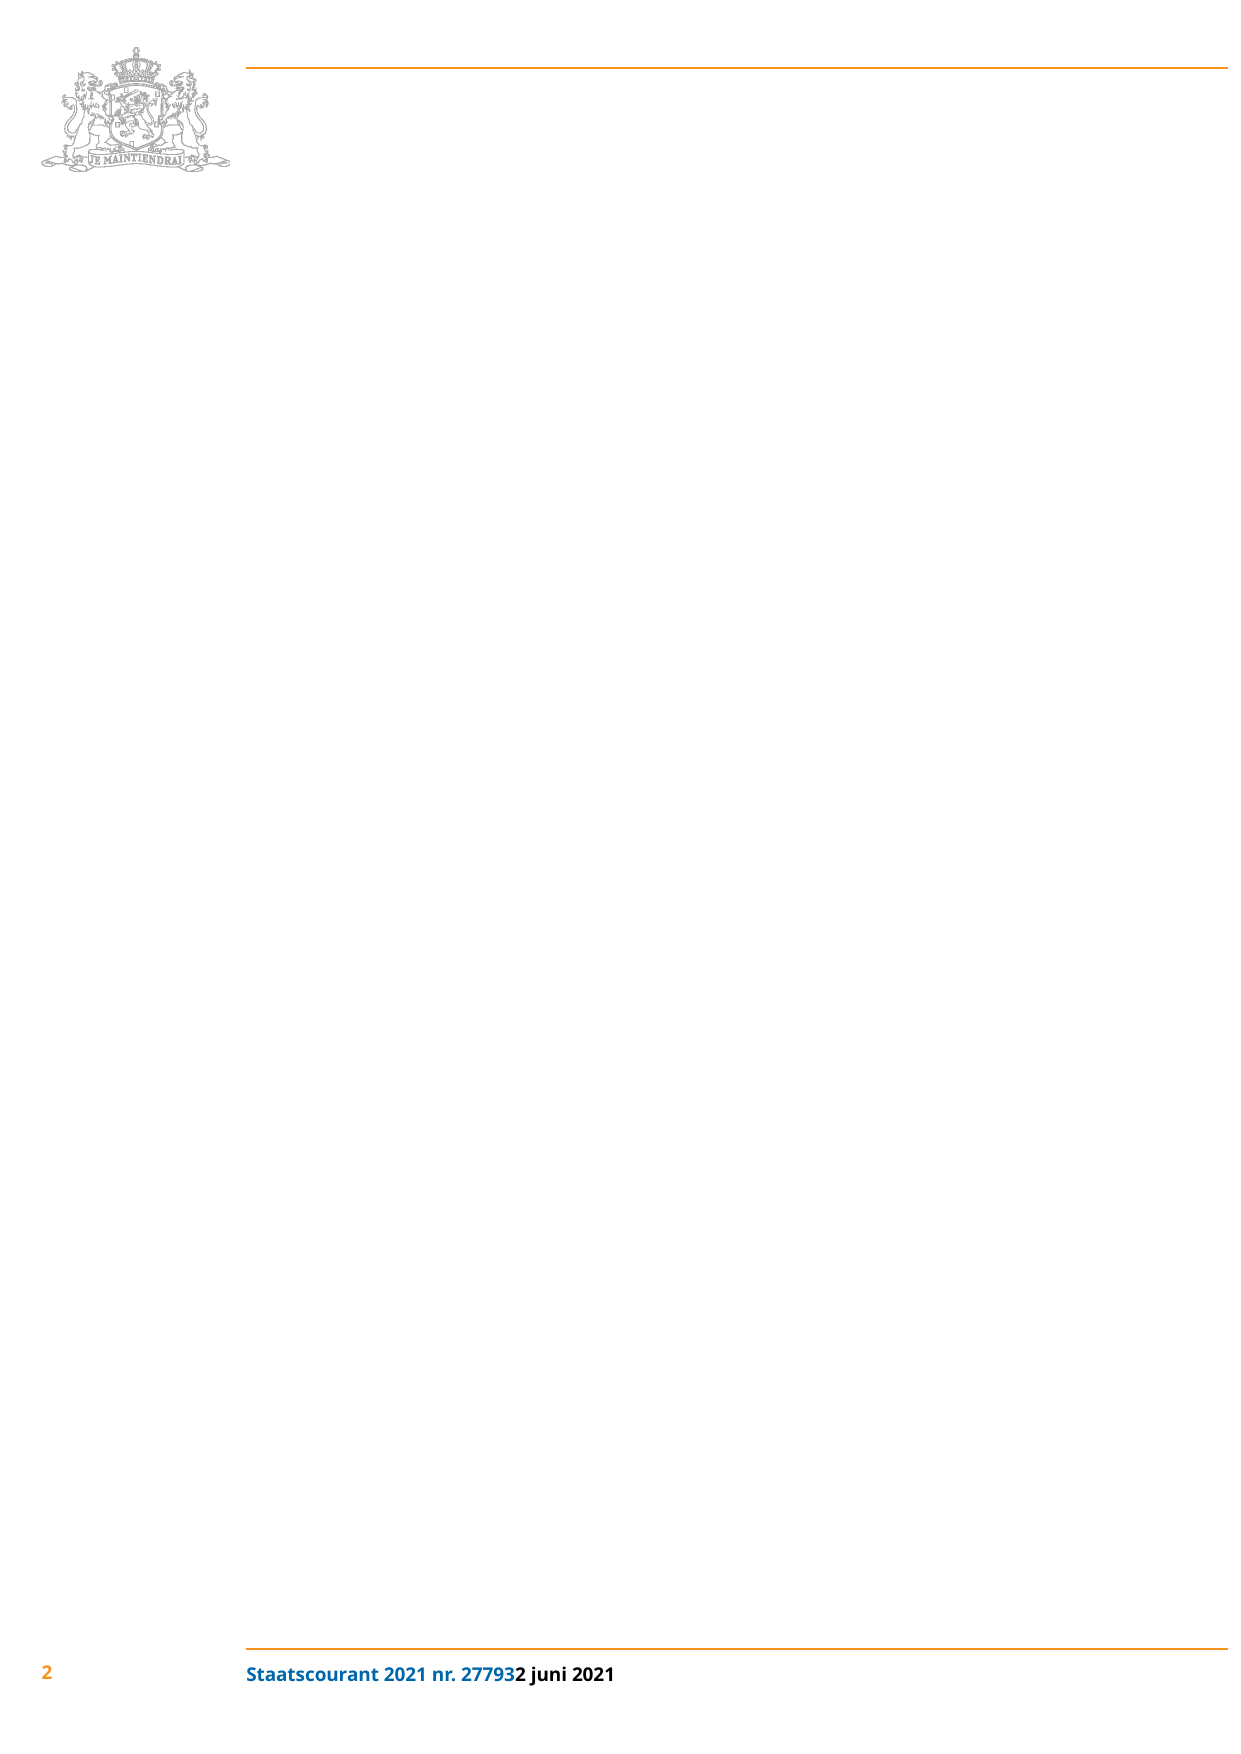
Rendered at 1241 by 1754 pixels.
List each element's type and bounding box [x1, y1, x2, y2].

picture [41, 47, 231, 172]
